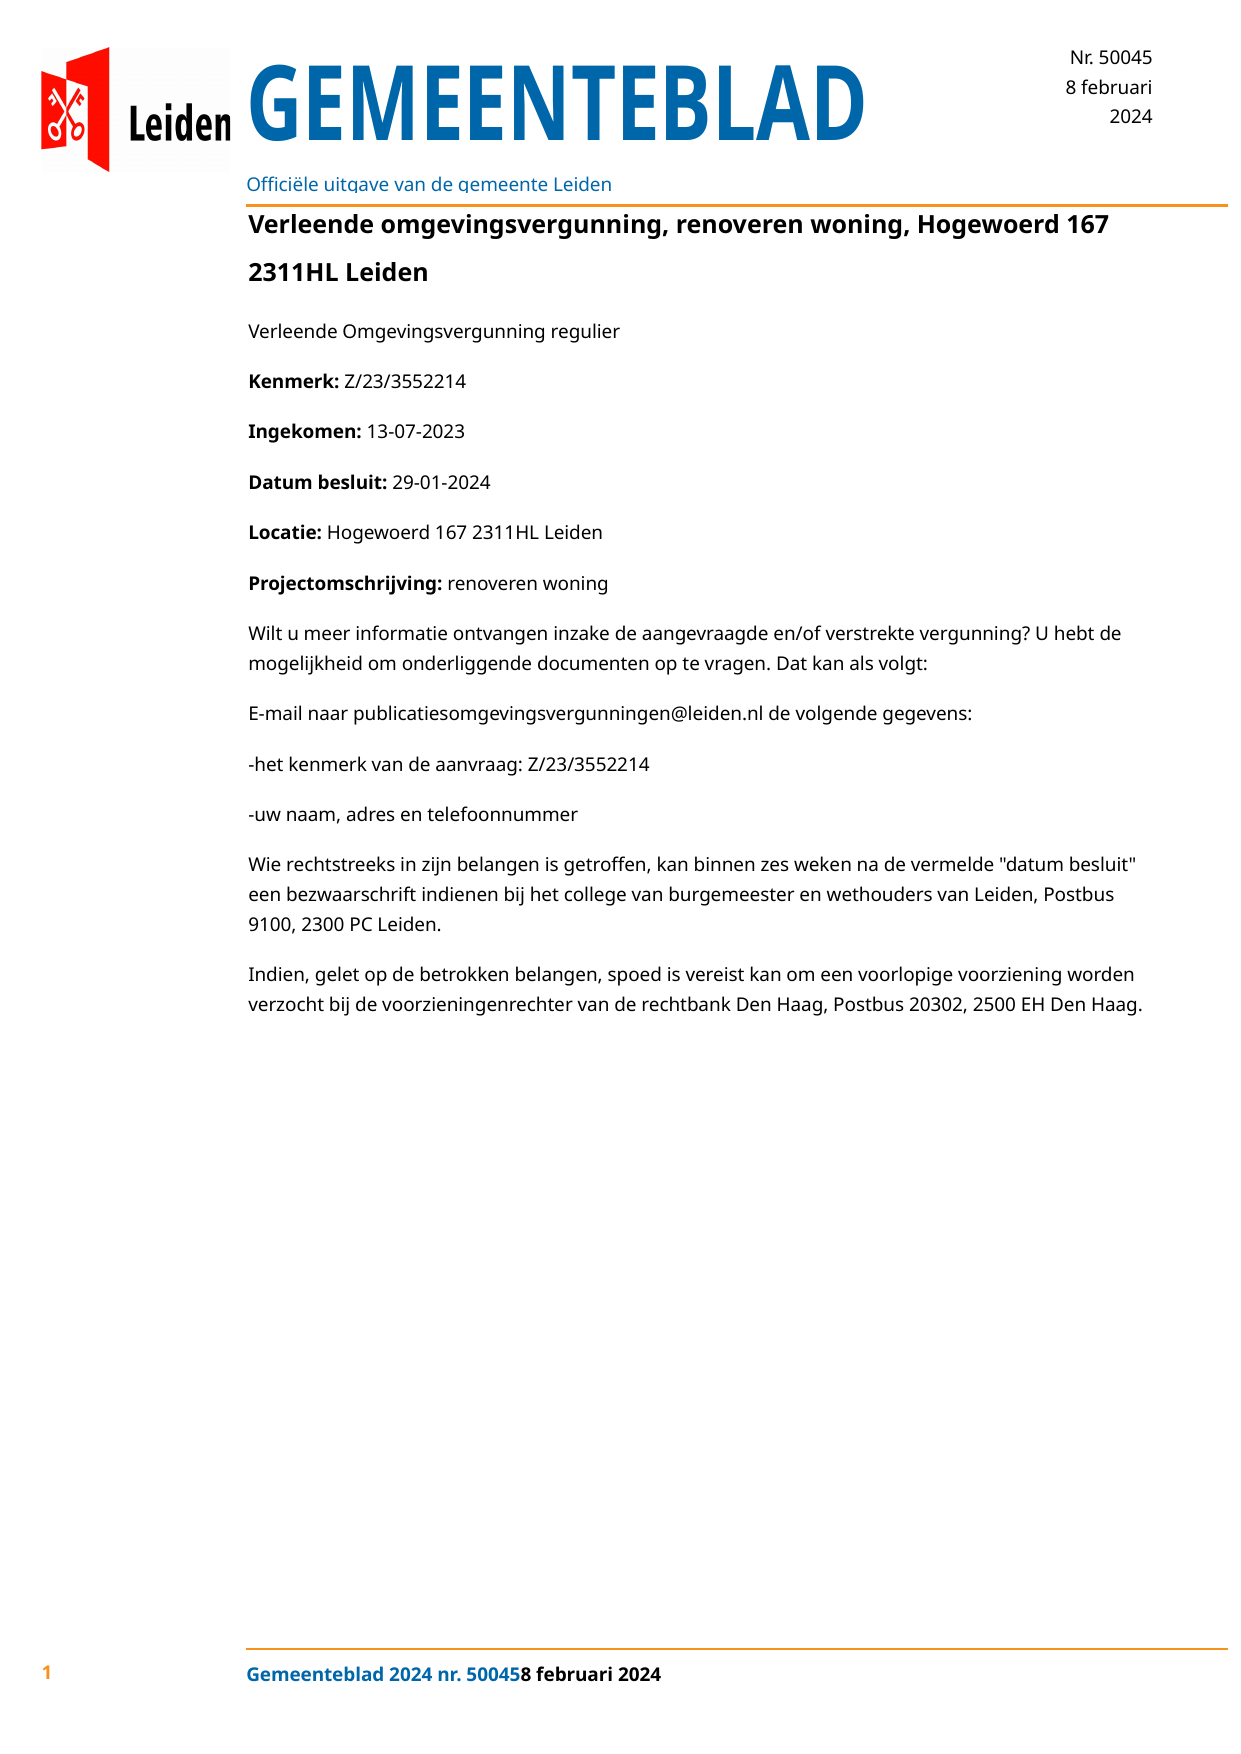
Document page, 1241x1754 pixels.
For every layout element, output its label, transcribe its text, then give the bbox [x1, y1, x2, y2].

text Ingekomen: 13-07-2023 [248, 419, 1152, 444]
text -het kenmerk van de aanvraag: Z/23/3552214 [248, 751, 1152, 777]
text Indien, gelet op de betrokken belangen, spoed is vereist kan om een voorlopige voorziening worden verzocht bij de voorzieningenrechter van de rechtbank Den Haag, Postbus 20302, 2500 EH Den Haag. [248, 961, 1152, 1017]
text Projectomschrijving: renoveren woning [248, 570, 1152, 596]
text Wie rechtstreeks in zijn belangen is getroffen, kan binnen zes weken na de vermelde "datum besluit" een bezwaarschrift indienen bij het college van burgemeester en wethouders van Leiden, Postbus 9100, 2300 PC Leiden. [248, 852, 1152, 937]
text Verleende Omgevingsvergunning regulier [248, 318, 1152, 344]
text -uw naam, adres en telefoonnummer [248, 801, 1152, 827]
text Verleende omgevingsvergunning, renoveren woning, Hogewoerd 167 2311HL Leiden [248, 207, 1152, 288]
text Kenmerk: Z/23/3552214 [248, 368, 1152, 394]
text Wilt u meer informatie ontvangen inzake de aangevraagde en/of verstrekte vergunning? U hebt de mogelijkheid om onderliggende documenten op te vragen. Dat kan als volgt: [248, 620, 1152, 676]
text E-mail naar publicatiesomgevingsvergunningen@leiden.nl de volgende gegevens: [248, 700, 1152, 726]
text Locatie: Hogewoerd 167 2311HL Leiden [248, 519, 1152, 545]
text Datum besluit: 29-01-2024 [248, 469, 1152, 495]
picture [41, 47, 231, 172]
